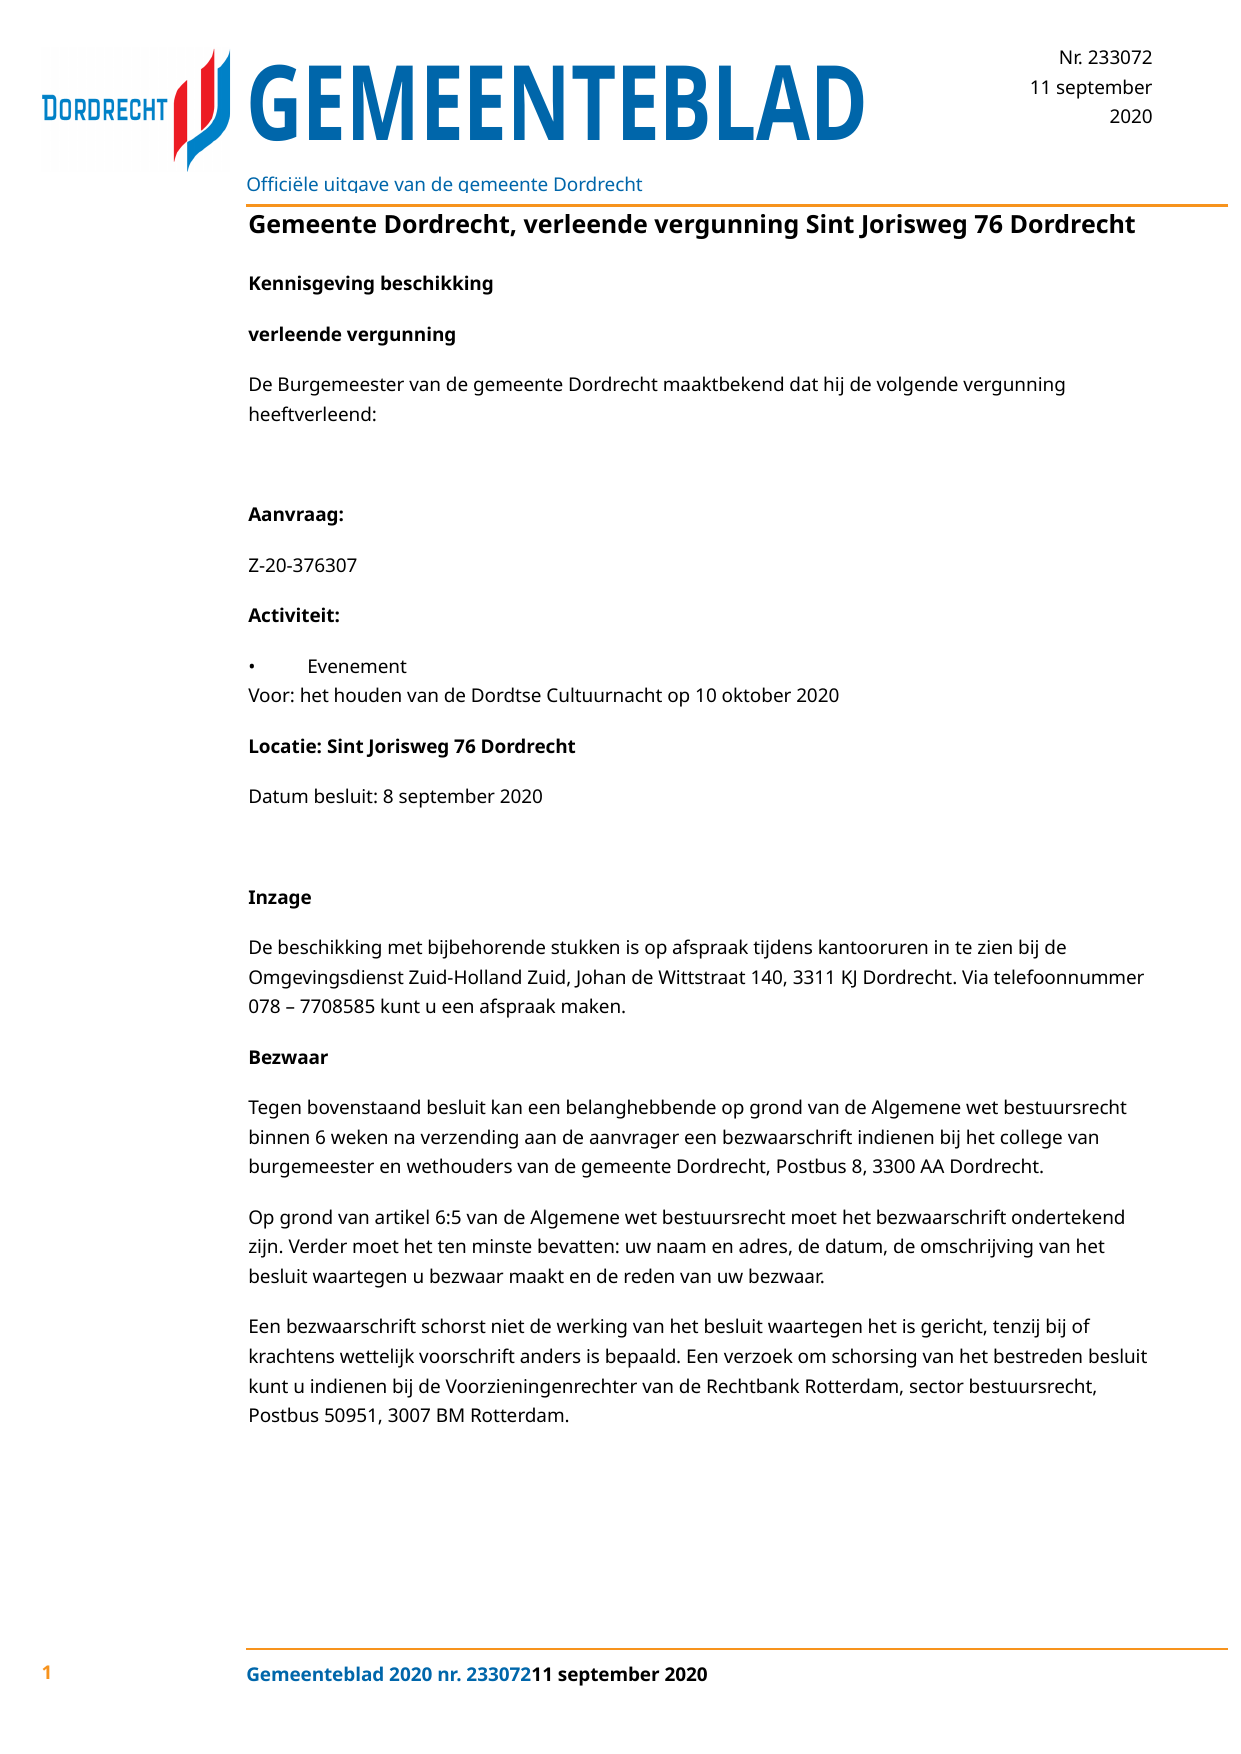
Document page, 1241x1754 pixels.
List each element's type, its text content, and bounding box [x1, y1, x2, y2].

text Aanvraag: [248, 502, 1152, 527]
text Activiteit: [248, 602, 1152, 628]
text De beschikking met bijbehorende stukken is op afspraak tijdens kantooruren in te zien bij de Omgevingsdienst Zuid-Holland Zuid, Johan de Wittstraat 140, 3311 KJ Dordrecht. Via telefoonnummer 078 – 7708585 kunt u een afspraak maken. [248, 934, 1152, 1019]
text Datum besluit: 8 september 2020 [248, 783, 1152, 809]
text Voor: het houden van de Dordtse Cultuurnacht op 10 oktober 2020 [248, 682, 1152, 708]
text Een bezwaarschrift schorst niet de werking van het besluit waartegen het is gericht, tenzij bij of krachtens wettelijk voorschrift anders is bepaald. Een verzoek om schorsing van het bestreden besluit kunt u indienen bij de Voorzieningenrechter van de Rechtbank Rotterdam, sector bestuursrecht, Postbus 50951, 3007 BM Rotterdam. [248, 1314, 1152, 1428]
text De Burgemeester van de gemeente Dordrecht maaktbekend dat hij de volgende vergunning heeftverleend: [248, 371, 1152, 426]
picture [41, 47, 231, 172]
text Tegen bovenstaand besluit kan een belanghebbende op grond van de Algemene wet bestuursrecht binnen 6 weken na verzending aan de aanvrager een bezwaarschrift indienen bij het college van burgemeester en wethouders van de gemeente Dordrecht, Postbus 8, 3300 AA Dordrecht. [248, 1094, 1152, 1179]
text Bezwaar [248, 1044, 1152, 1070]
text Kennisgeving beschikking [248, 270, 1152, 296]
text Z-20-376307 [248, 552, 1152, 578]
list Evenement [248, 653, 1152, 678]
text Op grond van artikel 6:5 van de Algemene wet bestuursrecht moet het bezwaarschrift ondertekend zijn. Verder moet het ten minste bevatten: uw naam en adres, de datum, de omschrijving van het besluit waartegen u bezwaar maakt en de reden van uw bezwaar. [248, 1204, 1152, 1289]
text Locatie: Sint Jorisweg 76 Dordrecht [248, 733, 1152, 758]
text Gemeente Dordrecht, verleende vergunning Sint Jorisweg 76 Dordrecht [248, 207, 1152, 241]
text verleende vergunning [248, 321, 1152, 346]
text Inzage [248, 884, 1152, 910]
